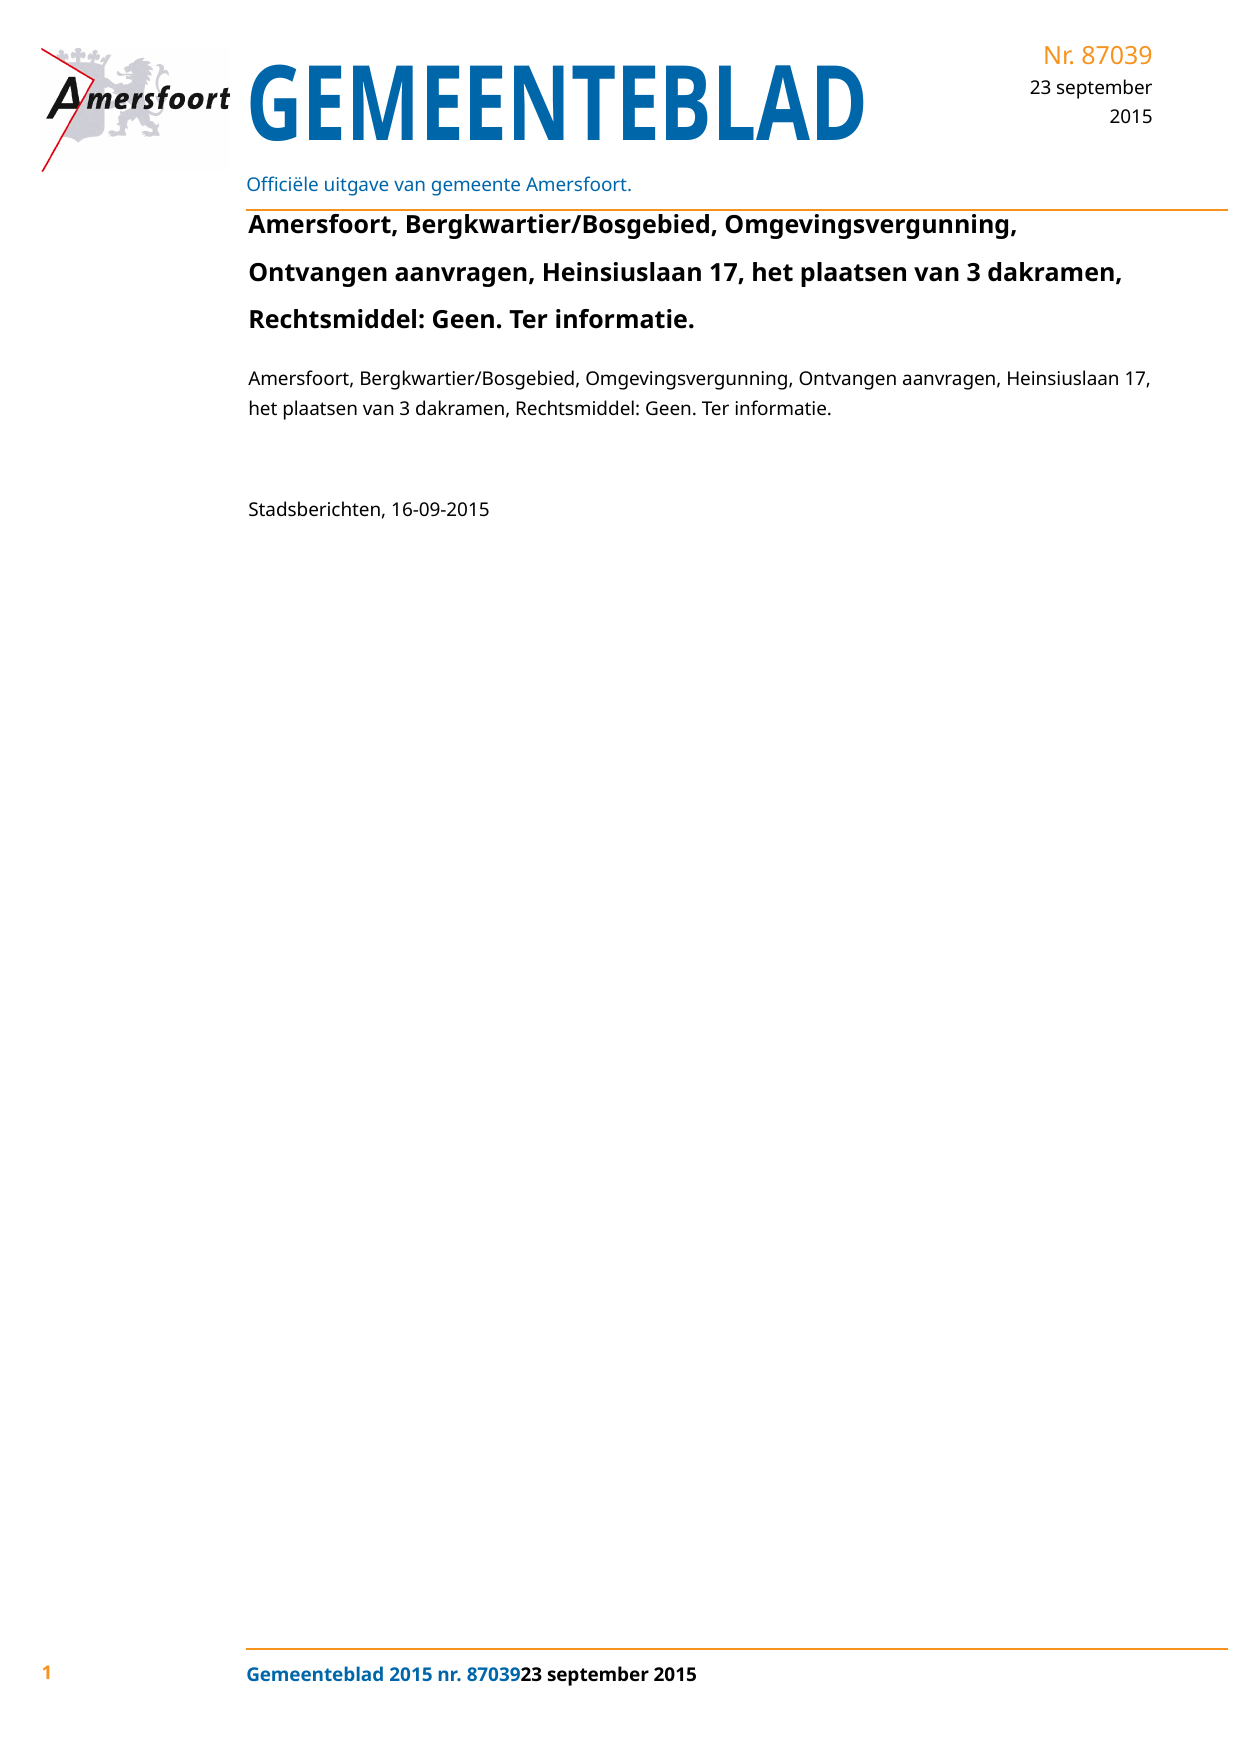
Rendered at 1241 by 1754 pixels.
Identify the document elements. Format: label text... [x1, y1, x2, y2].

text Amersfoort, Bergkwartier/Bosgebied, Omgevingsvergunning, Ontvangen aanvragen, Heinsiuslaan 17, het plaatsen van 3 dakramen, Rechtsmiddel: Geen. Ter informatie. [248, 211, 1152, 336]
text Stadsberichten, 16-09-2015 [248, 496, 1152, 522]
text Amersfoort, Bergkwartier/Bosgebied, Omgevingsvergunning, Ontvangen aanvragen, Heinsiuslaan 17, het plaatsen van 3 dakramen, Rechtsmiddel: Geen. Ter informatie. [248, 366, 1152, 421]
picture [41, 47, 231, 172]
